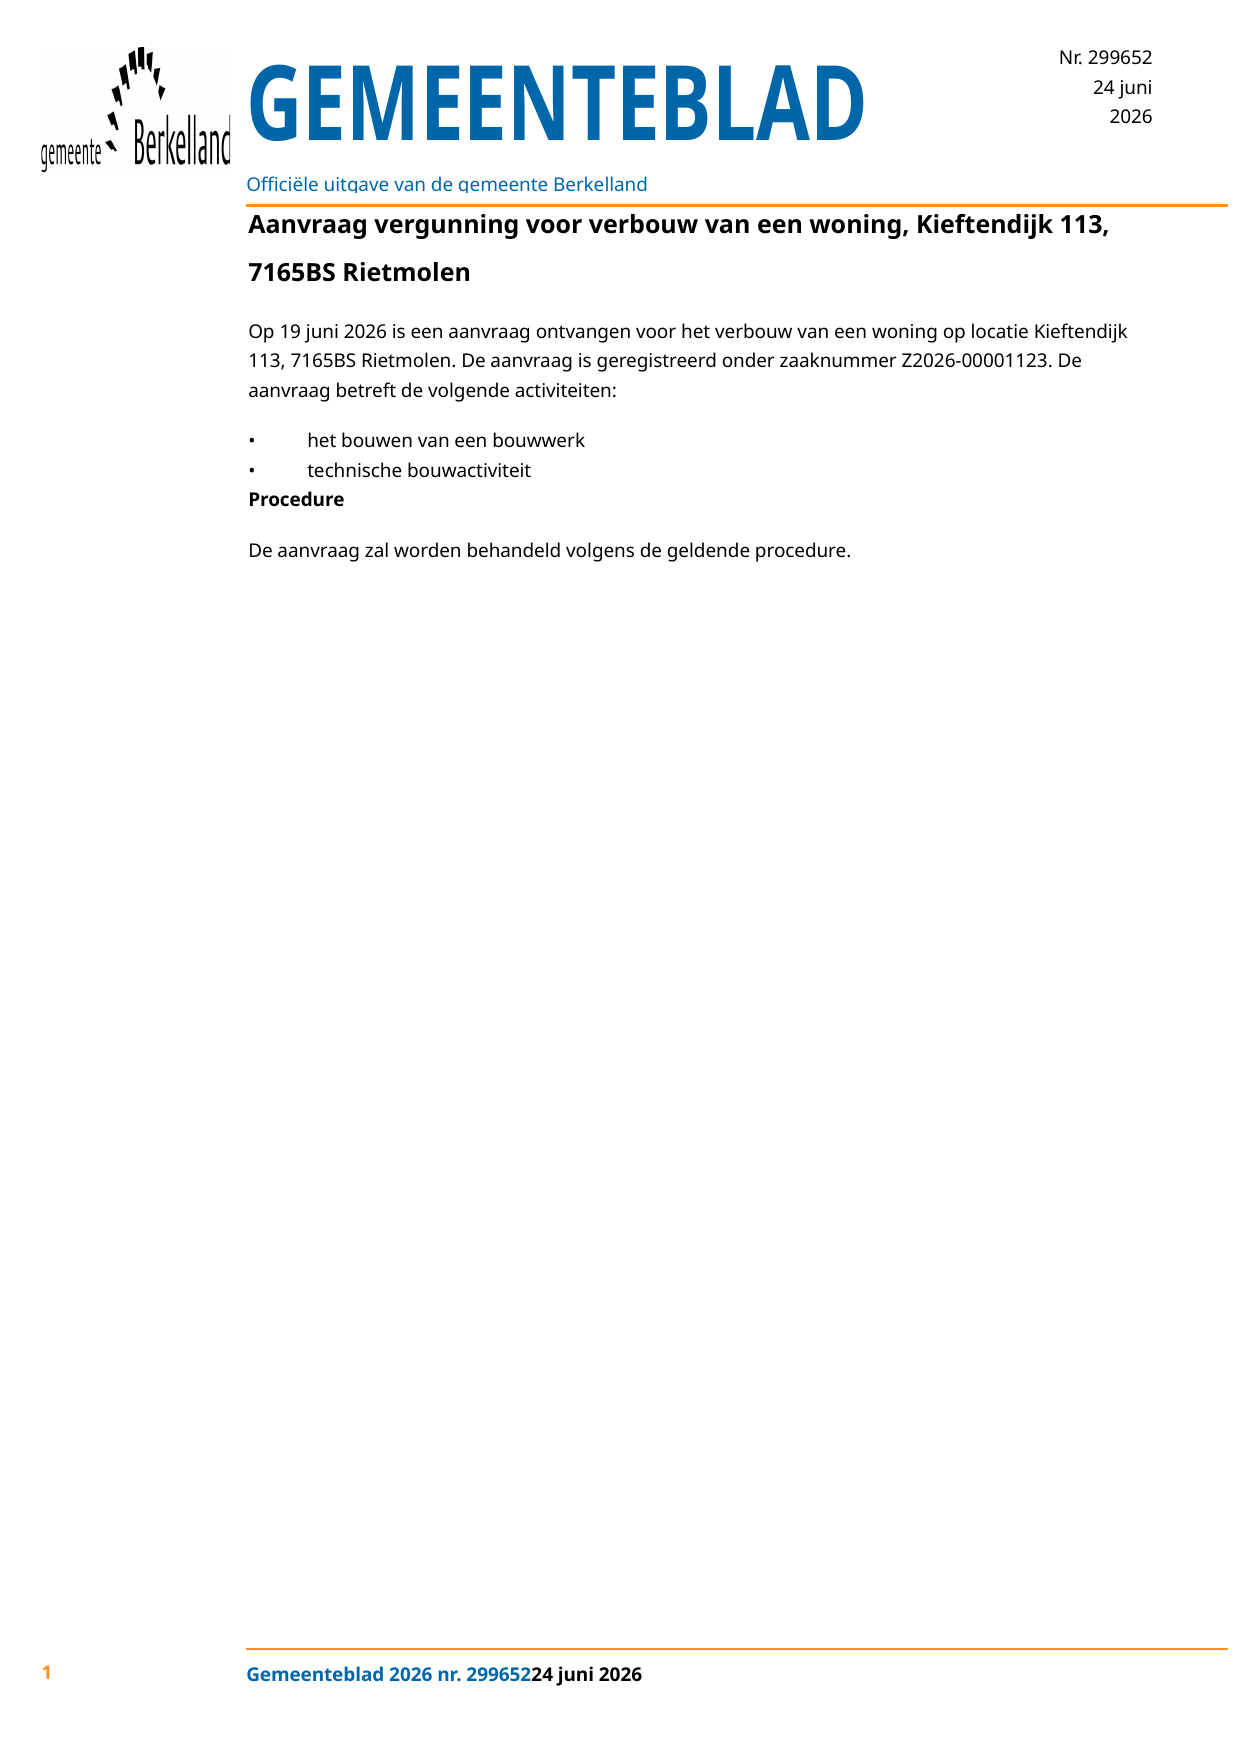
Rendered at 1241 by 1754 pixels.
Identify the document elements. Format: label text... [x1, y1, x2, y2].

text Aanvraag vergunning voor verbouw van een woning, Kieftendijk 113, 7165BS Rietmolen [248, 207, 1152, 288]
text Op 19 juni 2026 is een aanvraag ontvangen voor het verbouw van een woning op locatie Kieftendijk 113, 7165BS Rietmolen. De aanvraag is geregistreerd onder zaaknummer Z2026-00001123. De aanvraag betreft de volgende activiteiten: [248, 318, 1152, 403]
text Procedure [248, 487, 1152, 512]
list het bouwen van een bouwwerk [248, 427, 1152, 453]
text De aanvraag zal worden behandeld volgens de geldende procedure. [248, 537, 1152, 563]
picture [41, 47, 231, 172]
list technische bouwactiviteit [248, 457, 1152, 483]
